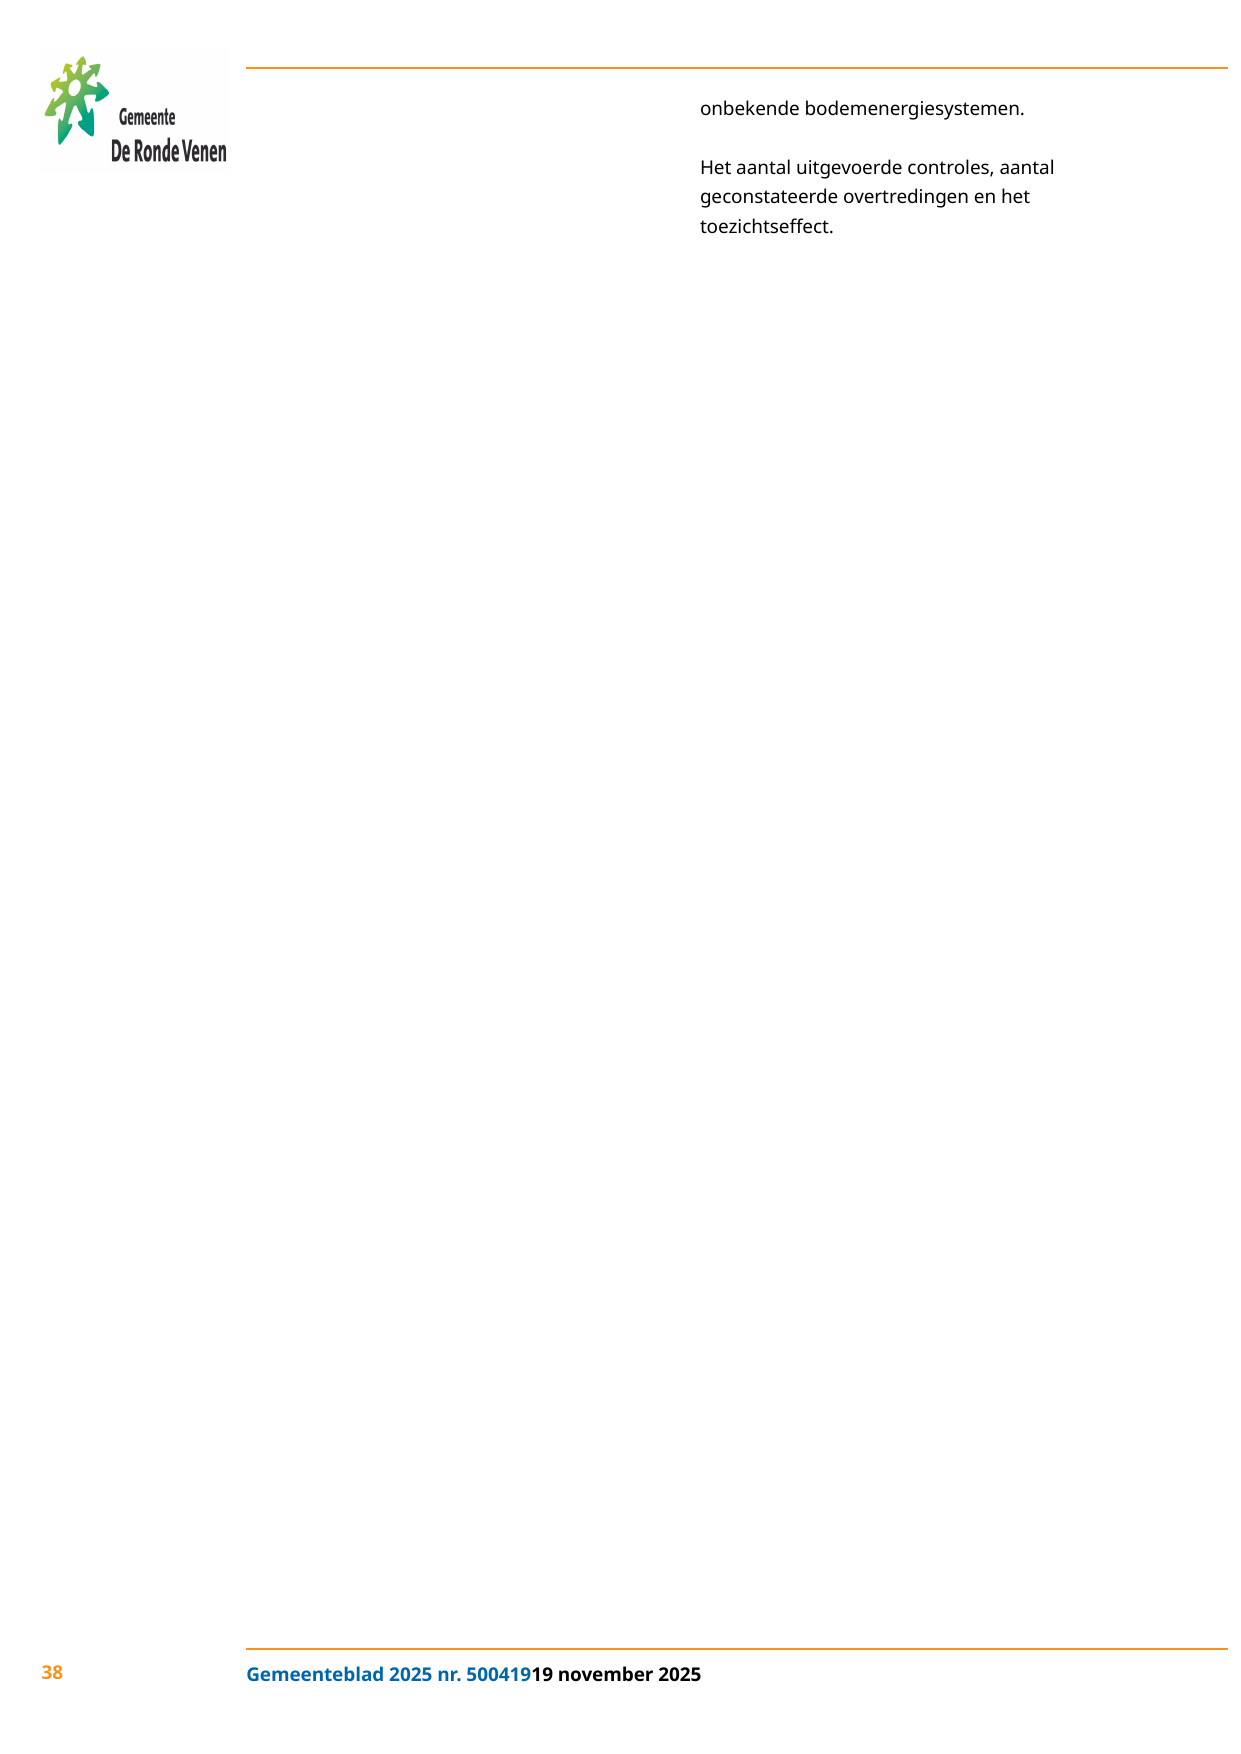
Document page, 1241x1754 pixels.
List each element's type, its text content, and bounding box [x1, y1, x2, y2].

picture [41, 47, 231, 172]
table_cell onbekende bodemenergiesystemen. Het aantal uitgevoerde controles, aantal geconstateerde overtredingen en het toezichtseffect. [700, 95, 1152, 239]
table_cell [248, 95, 700, 239]
